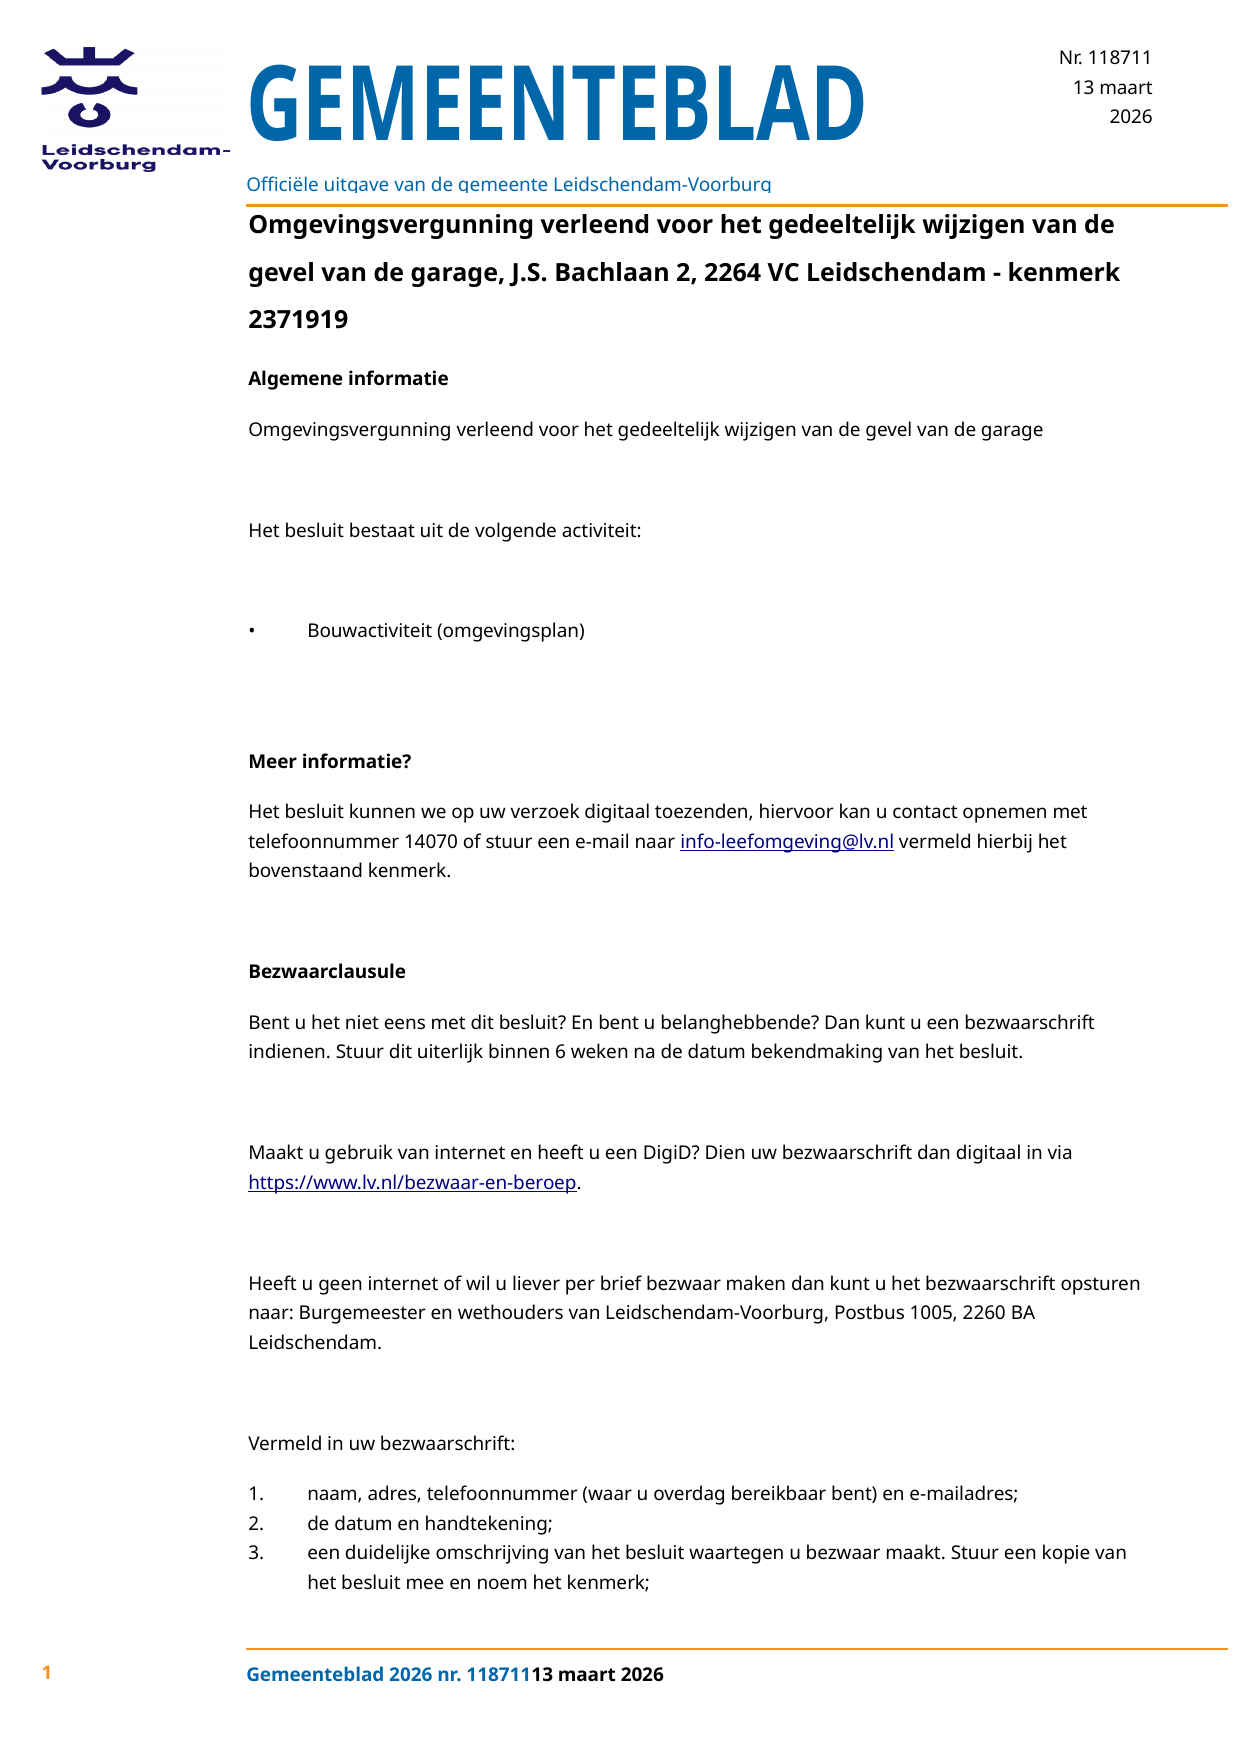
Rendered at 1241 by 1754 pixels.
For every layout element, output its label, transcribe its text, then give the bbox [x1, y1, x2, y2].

text Het besluit kunnen we op uw verzoek digitaal toezenden, hiervoor kan u contact opnemen met telefoonnummer 14070 of stuur een e-mail naar info-leefomgeving@lv.nl vermeld hierbij het bovenstaand kenmerk. [248, 798, 1152, 883]
text Algemene informatie [248, 366, 1152, 391]
text Vermeld in uw bezwaarschrift: [248, 1430, 1152, 1455]
list een duidelijke omschrijving van het besluit waartegen u bezwaar maakt. Stuur een kopie van het besluit mee en noem het kenmerk; [248, 1539, 1152, 1594]
text Bent u het niet eens met dit besluit? En bent u belanghebbende? Dan kunt u een bezwaarschrift indienen. Stuur dit uiterlijk binnen 6 weken na de datum bekendmaking van het besluit. [248, 1009, 1152, 1064]
text Omgevingsvergunning verleend voor het gedeeltelijk wijzigen van de gevel van de garage [248, 416, 1152, 442]
picture [41, 47, 231, 172]
list de datum en handtekening; [248, 1510, 1152, 1535]
text Bezwaarclausule [248, 958, 1152, 984]
text Maakt u gebruik van internet en heeft u een DigiD? Dien uw bezwaarschrift dan digitaal in via https://www.lv.nl/bezwaar-en-beroep. [248, 1139, 1152, 1194]
list naam, adres, telefoonnummer (waar u overdag bereikbaar bent) en e-mailadres; [248, 1480, 1152, 1506]
list Bouwactiviteit (omgevingsplan) [248, 618, 1152, 643]
text Omgevingsvergunning verleend voor het gedeeltelijk wijzigen van de gevel van de garage, J.S. Bachlaan 2, 2264 VC Leidschendam - kenmerk 2371919 [248, 207, 1152, 336]
text Heeft u geen internet of wil u liever per brief bezwaar maken dan kunt u het bezwaarschrift opsturen naar: Burgemeester en wethouders van Leidschendam-Voorburg, Postbus 1005, 2260 BA Leidschendam. [248, 1270, 1152, 1354]
text Meer informatie? [248, 748, 1152, 774]
text Het besluit bestaat uit de volgende activiteit: [248, 517, 1152, 542]
